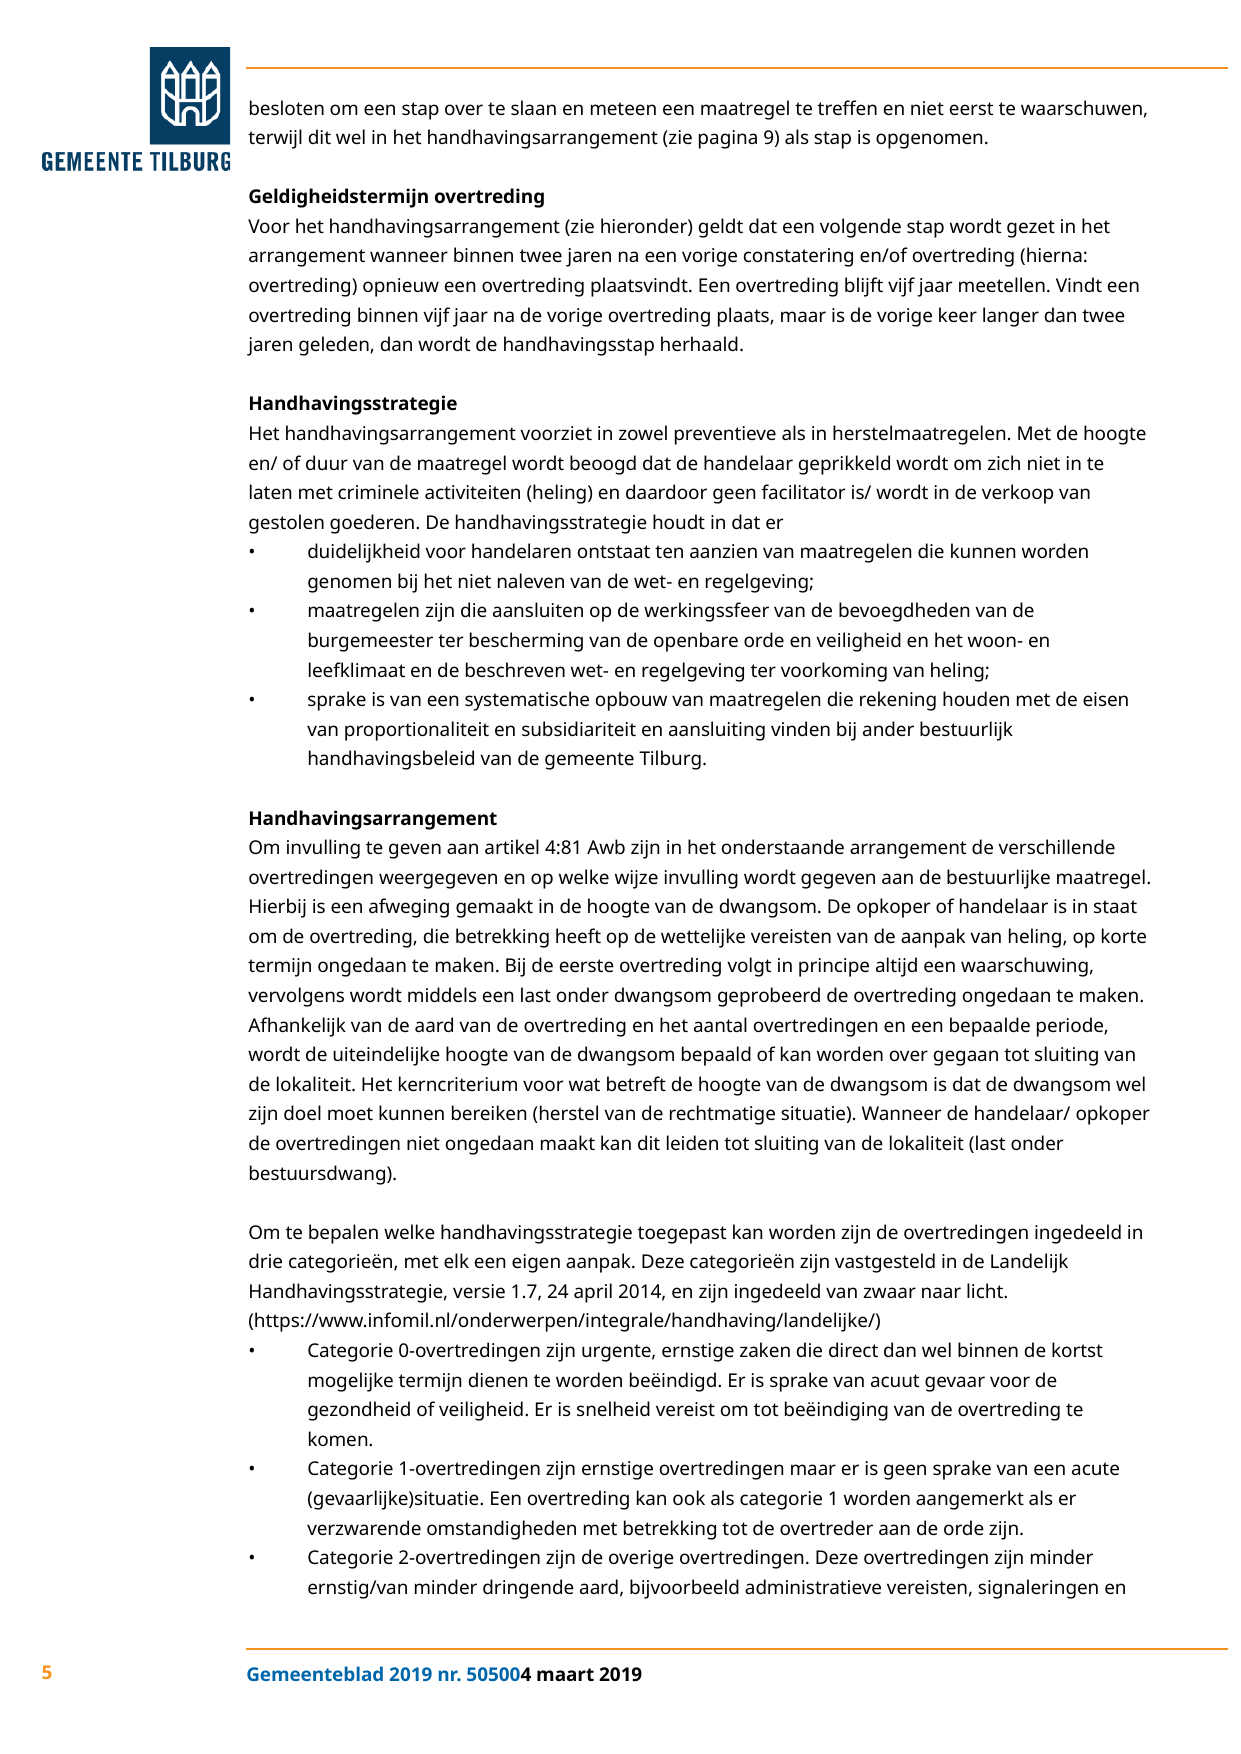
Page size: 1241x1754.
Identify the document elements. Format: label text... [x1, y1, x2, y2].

text Het handhavingsarrangement voorziet in zowel preventieve als in herstelmaatregelen. Met de hoogte en/ of duur van de maatregel wordt beoogd dat de handelaar geprikkeld wordt om zich niet in te laten met criminele activiteiten (heling) en daardoor geen facilitator is/ wordt in de verkoop van gestolen goederen. De handhavingsstrategie houdt in dat er [248, 420, 1152, 535]
list maatregelen zijn die aansluiten op de werkingssfeer van de bevoegdheden van de burgemeester ter bescherming van de openbare orde en veiligheid en het woon- en leefklimaat en de beschreven wet- en regelgeving ter voorkoming van heling; [248, 598, 1152, 683]
list duidelijkheid voor handelaren ontstaat ten aanzien van maatregelen die kunnen worden genomen bij het niet naleven van de wet- en regelgeving; [248, 538, 1152, 594]
text Handhavingsarrangement [248, 805, 1152, 831]
text besloten om een stap over te slaan en meteen een maatregel te treffen en niet eerst te waarschuwen, terwijl dit wel in het handhavingsarrangement (zie pagina 9) als stap is opgenomen. [248, 95, 1152, 150]
picture [41, 47, 231, 172]
list Categorie 2-overtredingen zijn de overige overtredingen. Deze overtredingen zijn minder ernstig/van minder dringende aard, bijvoorbeeld administratieve vereisten, signaleringen en [248, 1544, 1152, 1600]
text Om invulling te geven aan artikel 4:81 Awb zijn in het onderstaande arrangement de verschillende overtredingen weergegeven en op welke wijze invulling wordt gegeven aan de bestuurlijke maatregel. Hierbij is een afweging gemaakt in de hoogte van de dwangsom. De opkoper of handelaar is in staat om de overtreding, die betrekking heeft op de wettelijke vereisten van de aanpak van heling, op korte termijn ongedaan te maken. Bij de eerste overtreding volgt in principe altijd een waarschuwing, vervolgens wordt middels een last onder dwangsom geprobeerd de overtreding ongedaan te maken. Afhankelijk van de aard van de overtreding en het aantal overtredingen en een bepaalde periode, wordt de uiteindelijke hoogte van de dwangsom bepaald of kan worden over gegaan tot sluiting van de lokaliteit. Het kerncriterium voor wat betreft de hoogte van de dwangsom is dat de dwangsom wel zijn doel moet kunnen bereiken (herstel van de rechtmatige situatie). Wanneer de handelaar/ opkoper de overtredingen niet ongedaan maakt kan dit leiden tot sluiting van de lokaliteit (last onder bestuursdwang). [248, 834, 1152, 1186]
text Geldigheidstermijn overtreding [248, 183, 1152, 209]
text Om te bepalen welke handhavingsstrategie toegepast kan worden zijn de overtredingen ingedeeld in drie categorieën, met elk een eigen aanpak. Deze categorieën zijn vastgesteld in de Landelijk Handhavingsstrategie, versie 1.7, 24 april 2014, en zijn ingedeeld van zwaar naar licht. (https://www.infomil.nl/onderwerpen/integrale/handhaving/landelijke/) [248, 1219, 1152, 1333]
list sprake is van een systematische opbouw van maatregelen die rekening houden met de eisen van proportionaliteit en subsidiariteit en aansluiting vinden bij ander bestuurlijk handhavingsbeleid van de gemeente Tilburg. [248, 686, 1152, 771]
text Handhavingsstrategie [248, 391, 1152, 416]
list Categorie 1-overtredingen zijn ernstige overtredingen maar er is geen sprake van een acute (gevaarlijke)situatie. Een overtreding kan ook als categorie 1 worden aangemerkt als er verzwarende omstandigheden met betrekking tot de overtreder aan de orde zijn. [248, 1456, 1152, 1541]
list Categorie 0-overtredingen zijn urgente, ernstige zaken die direct dan wel binnen de kortst mogelijke termijn dienen te worden beëindigd. Er is sprake van acuut gevaar voor de gezondheid of veiligheid. Er is snelheid vereist om tot beëindiging van de overtreding te komen. [248, 1337, 1152, 1452]
text Voor het handhavingsarrangement (zie hieronder) geldt dat een volgende stap wordt gezet in het arrangement wanneer binnen twee jaren na een vorige constatering en/of overtreding (hierna: overtreding) opnieuw een overtreding plaatsvindt. Een overtreding blijft vijf jaar meetellen. Vindt een overtreding binnen vijf jaar na de vorige overtreding plaats, maar is de vorige keer langer dan twee jaren geleden, dan wordt de handhavingsstap herhaald. [248, 213, 1152, 357]
